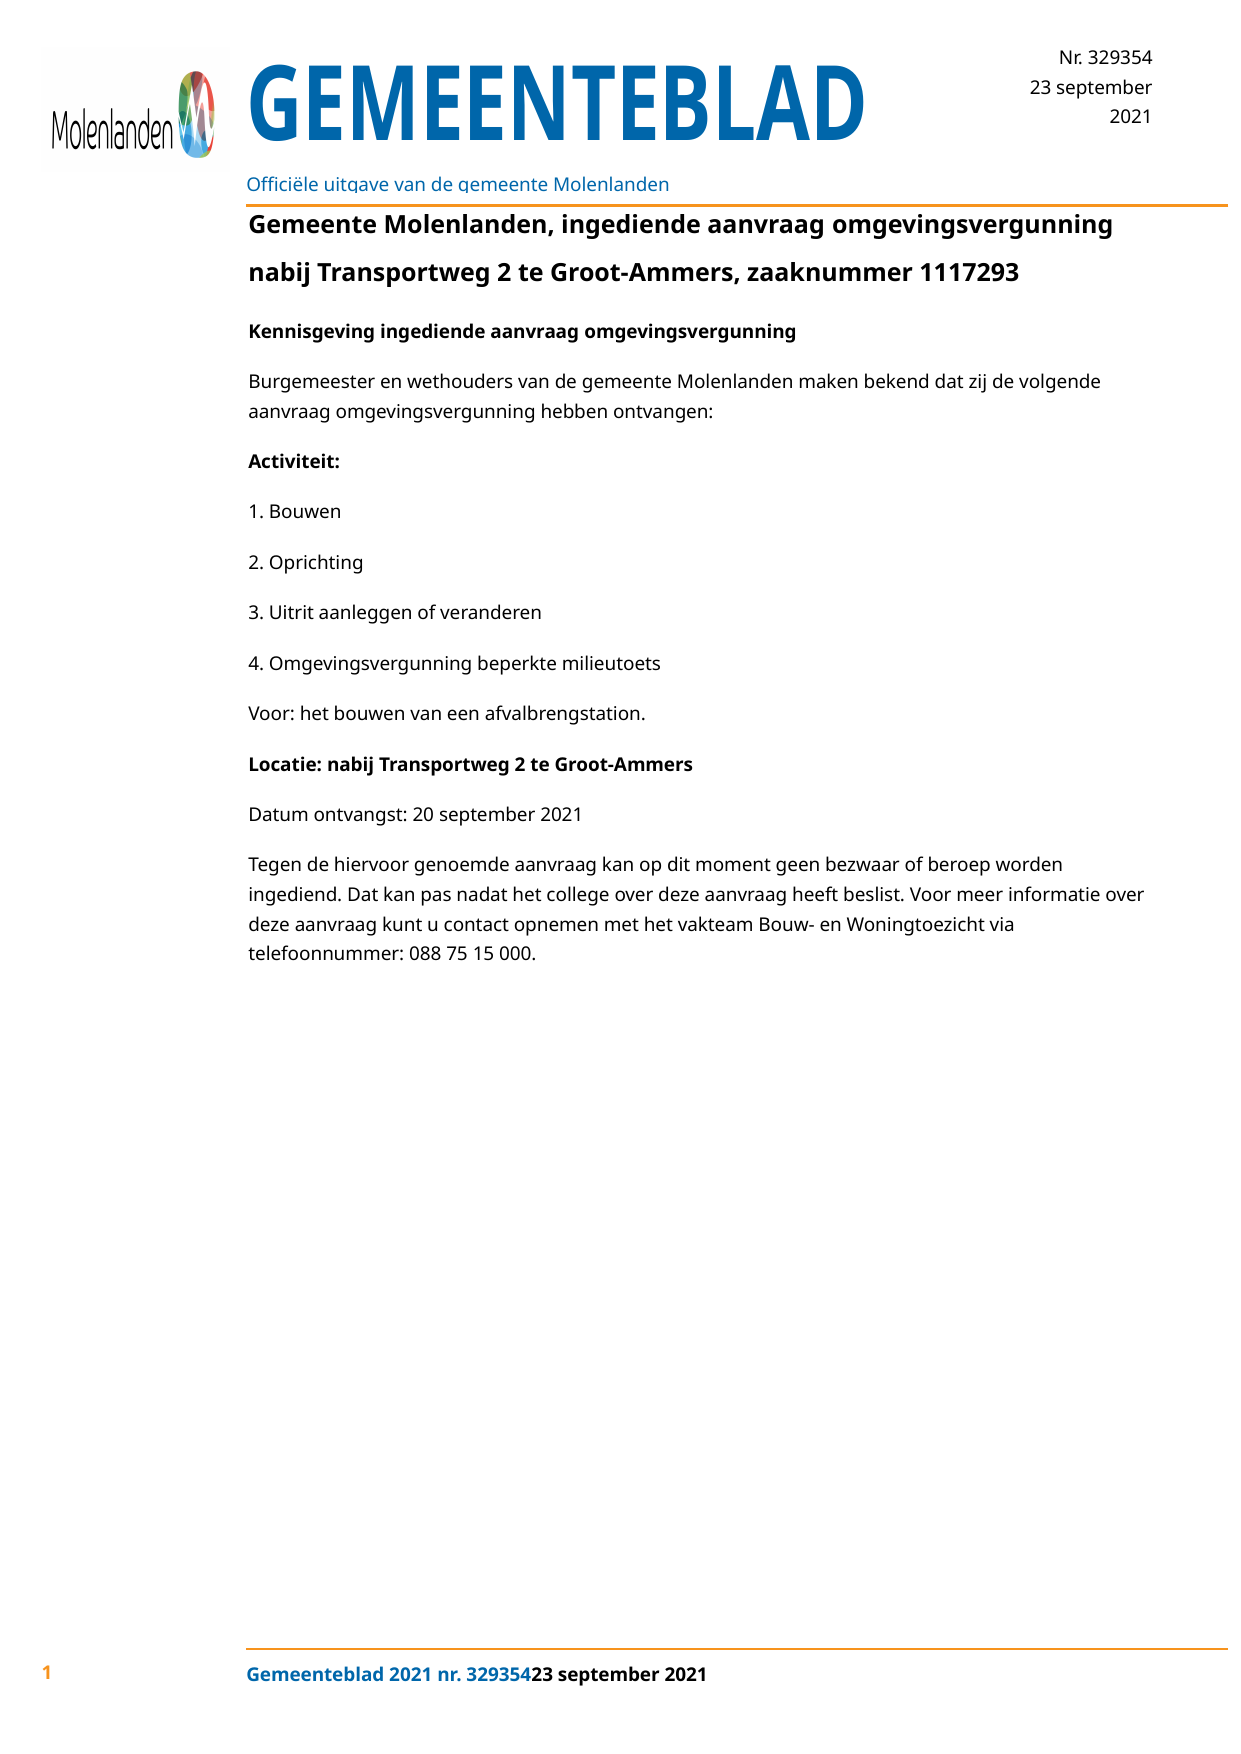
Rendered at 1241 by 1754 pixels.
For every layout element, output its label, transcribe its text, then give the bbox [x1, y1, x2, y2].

picture [41, 47, 231, 172]
text Activiteit: [248, 448, 1152, 474]
text Voor: het bouwen van een afvalbrengstation. [248, 700, 1152, 726]
text Gemeente Molenlanden, ingediende aanvraag omgevingsvergunning nabij Transportweg 2 te Groot-Ammers, zaaknummer 1117293 [248, 207, 1152, 288]
text 4. Omgevingsvergunning beperkte milieutoets [248, 650, 1152, 676]
text Tegen de hiervoor genoemde aanvraag kan op dit moment geen bezwaar of beroep worden ingediend. Dat kan pas nadat het college over deze aanvraag heeft beslist. Voor meer informatie over deze aanvraag kunt u contact opnemen met het vakteam Bouw- en Woningtoezicht via telefoonnummer: 088 75 15 000. [248, 852, 1152, 966]
text Burgemeester en wethouders van de gemeente Molenlanden maken bekend dat zij de volgende aanvraag omgevingsvergunning hebben ontvangen: [248, 368, 1152, 424]
text 3. Uitrit aanleggen of veranderen [248, 599, 1152, 625]
text Kennisgeving ingediende aanvraag omgevingsvergunning [248, 318, 1152, 344]
text Locatie: nabij Transportweg 2 te Groot-Ammers [248, 751, 1152, 777]
text 1. Bouwen [248, 499, 1152, 524]
text Datum ontvangst: 20 september 2021 [248, 801, 1152, 827]
text 2. Oprichting [248, 549, 1152, 575]
